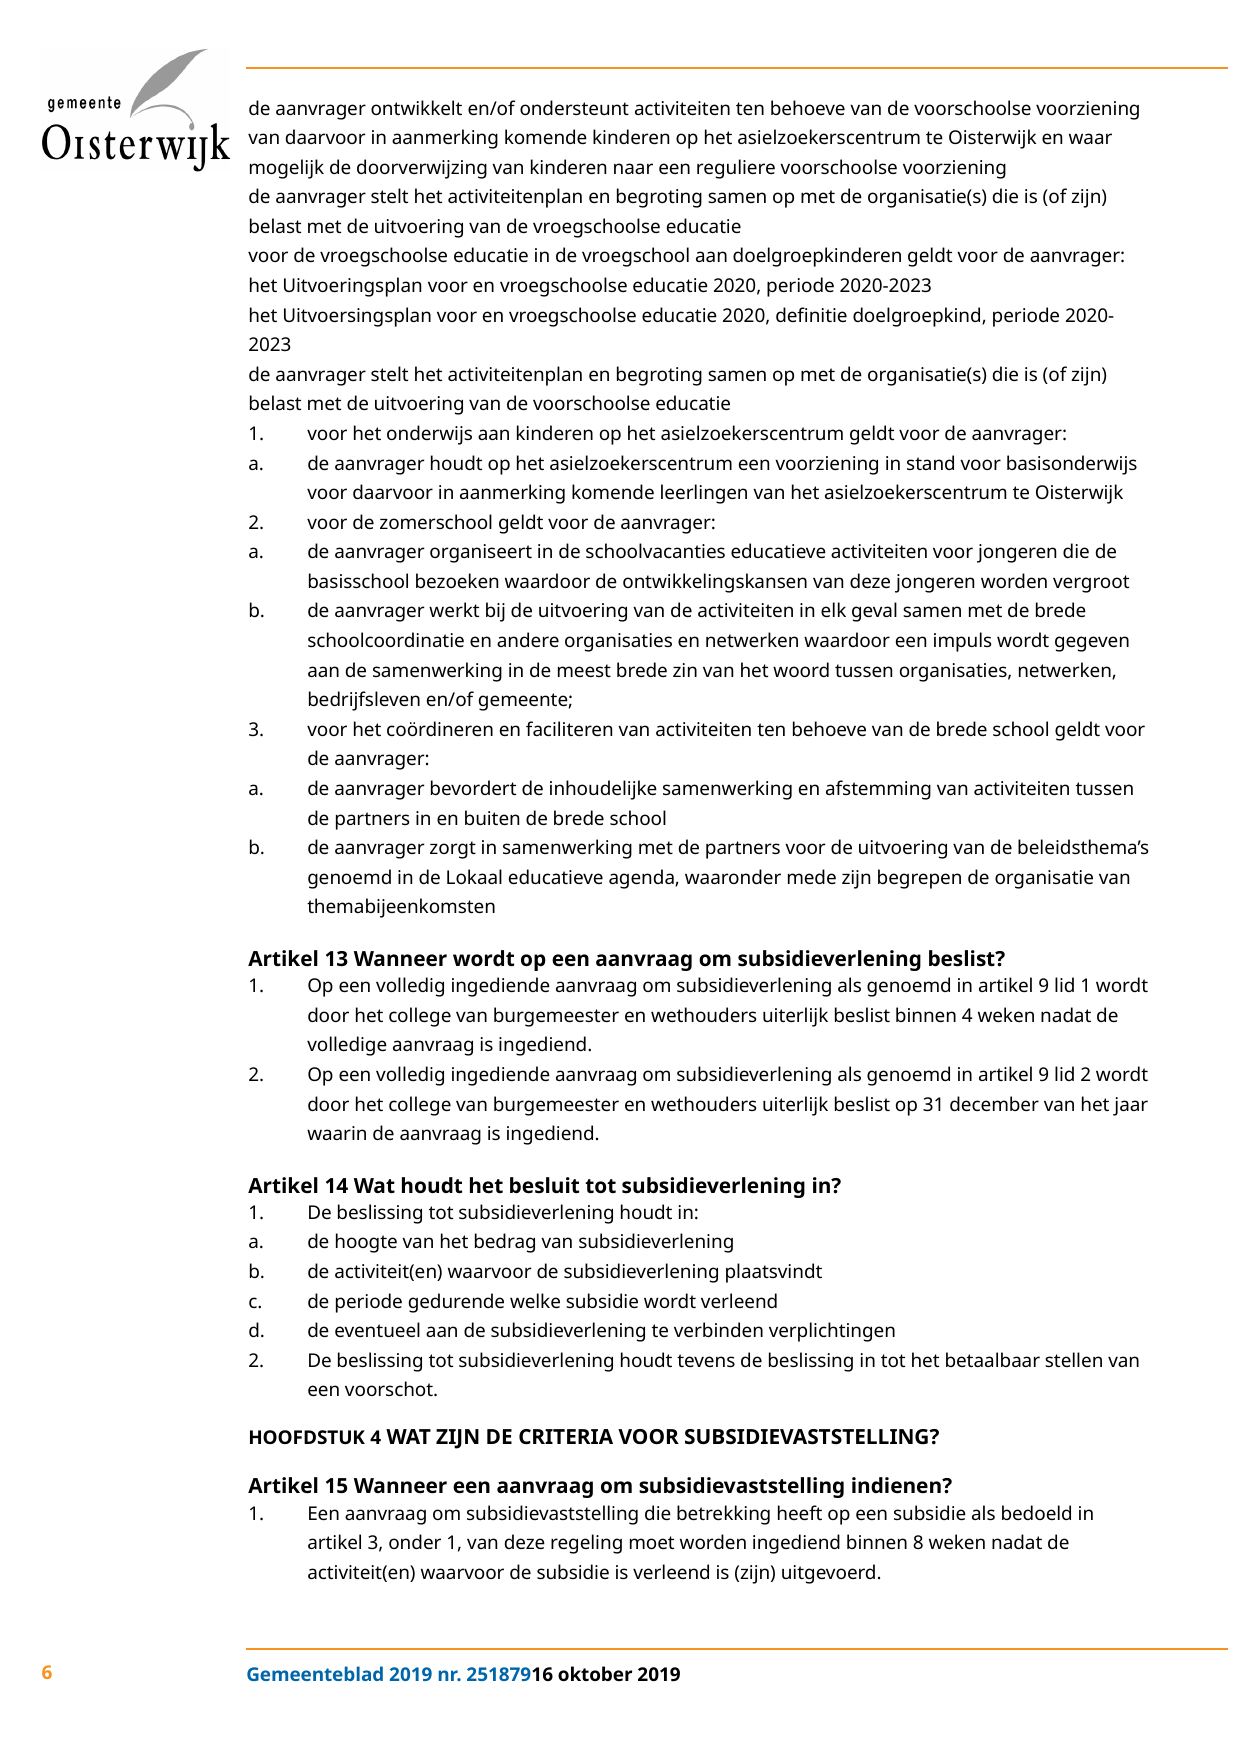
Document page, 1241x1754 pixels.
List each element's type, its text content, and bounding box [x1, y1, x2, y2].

list voor de zomerschool geldt voor de aanvrager: [248, 509, 1152, 535]
list De beslissing tot subsidieverlening houdt in: [248, 1199, 1152, 1225]
list Op een volledig ingediende aanvraag om subsidieverlening als genoemd in artikel 9 lid 2 wordt door het college van burgemeester en wethouders uiterlijk beslist op 31 december van het jaar waarin de aanvraag is ingediend. [248, 1061, 1152, 1146]
list de aanvrager organiseert in de schoolvacanties educatieve activiteiten voor jongeren die de basisschool bezoeken waardoor de ontwikkelingskansen van deze jongeren worden vergroot [248, 538, 1152, 594]
list de aanvrager houdt op het asielzoekerscentrum een voorziening in stand voor basisonderwijs voor daarvoor in aanmerking komende leerlingen van het asielzoekerscentrum te Oisterwijk [248, 450, 1152, 505]
picture [41, 47, 231, 172]
text HOOFDSTUK 4 WAT ZIJN DE CRITERIA VOOR SUBSIDIEVASTSTELLING? [248, 1422, 1152, 1451]
list de eventueel aan de subsidieverlening te verbinden verplichtingen [248, 1317, 1152, 1343]
list voor het onderwijs aan kinderen op het asielzoekerscentrum geldt voor de aanvrager: [248, 420, 1152, 446]
list de aanvrager werkt bij de uitvoering van de activiteiten in elk geval samen met de brede schoolcoordinatie en andere organisaties en netwerken waardoor een impuls wordt gegeven aan de samenwerking in de meest brede zin van het woord tussen organisaties, netwerken, bedrijfsleven en/of gemeente; [248, 598, 1152, 712]
list de activiteit(en) waarvoor de subsidieverlening plaatsvindt [248, 1258, 1152, 1284]
text voor de vroegschoolse educatie in de vroegschool aan doelgroepkinderen geldt voor de aanvrager: [248, 243, 1152, 268]
text Artikel 13 Wanneer wordt op een aanvraag om subsidieverlening beslist? [248, 944, 1152, 972]
list De beslissing tot subsidieverlening houdt tevens de beslissing in tot het betaalbaar stellen van een voorschot. [248, 1347, 1152, 1402]
list Een aanvraag om subsidievaststelling die betrekking heeft op een subsidie als bedoeld in artikel 3, onder 1, van deze regeling moet worden ingediend binnen 8 weken nadat de activiteit(en) waarvoor de subsidie is verleend is (zijn) uitgevoerd. [248, 1500, 1152, 1585]
list de aanvrager bevordert de inhoudelijke samenwerking en afstemming van activiteiten tussen de partners in en buiten de brede school [248, 775, 1152, 831]
text het Uitvoersingsplan voor en vroegschoolse educatie 2020, definitie doelgroepkind, periode 2020-2023 [248, 302, 1152, 357]
text het Uitvoeringsplan voor en vroegschoolse educatie 2020, periode 2020-2023 [248, 272, 1152, 298]
list voor het coördineren en faciliteren van activiteiten ten behoeve van de brede school geldt voor de aanvrager: [248, 716, 1152, 771]
text de aanvrager stelt het activiteitenplan en begroting samen op met de organisatie(s) die is (of zijn) belast met de uitvoering van de voorschoolse educatie [248, 361, 1152, 416]
list de aanvrager zorgt in samenwerking met de partners voor de uitvoering van de beleidsthema’s genoemd in de Lokaal educatieve agenda, waaronder mede zijn begrepen de organisatie van themabijeenkomsten [248, 834, 1152, 919]
text de aanvrager stelt het activiteitenplan en begroting samen op met de organisatie(s) die is (of zijn) belast met de uitvoering van de vroegschoolse educatie [248, 183, 1152, 239]
list de hoogte van het bedrag van subsidieverlening [248, 1229, 1152, 1254]
text de aanvrager ontwikkelt en/of ondersteunt activiteiten ten behoeve van de voorschoolse voorziening van daarvoor in aanmerking komende kinderen op het asielzoekerscentrum te Oisterwijk en waar mogelijk de doorverwijzing van kinderen naar een reguliere voorschoolse voorziening [248, 95, 1152, 180]
list de periode gedurende welke subsidie wordt verleend [248, 1288, 1152, 1314]
text Artikel 15 Wanneer een aanvraag om subsidievaststelling indienen? [248, 1472, 1152, 1500]
text Artikel 14 Wat houdt het besluit tot subsidieverlening in? [248, 1171, 1152, 1199]
list Op een volledig ingediende aanvraag om subsidieverlening als genoemd in artikel 9 lid 1 wordt door het college van burgemeester en wethouders uiterlijk beslist binnen 4 weken nadat de volledige aanvraag is ingediend. [248, 972, 1152, 1057]
